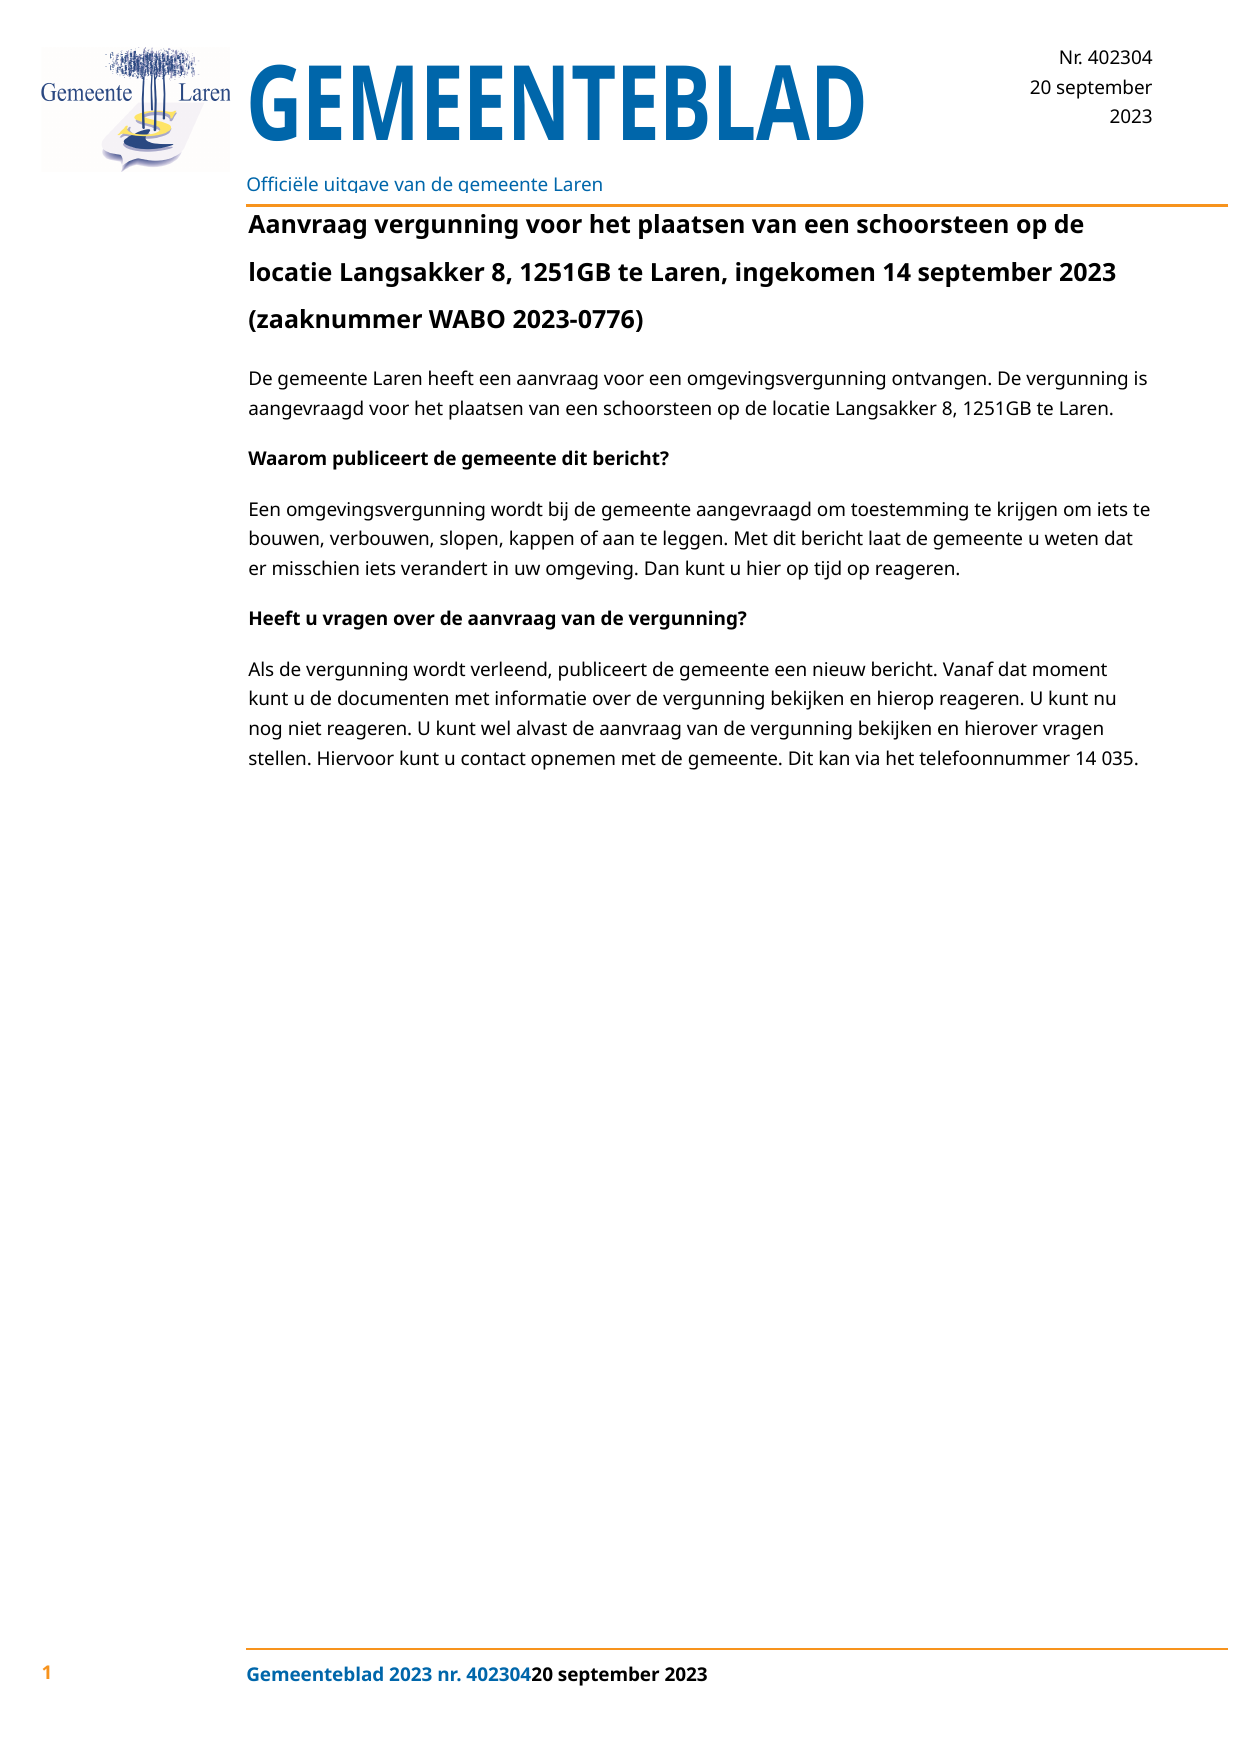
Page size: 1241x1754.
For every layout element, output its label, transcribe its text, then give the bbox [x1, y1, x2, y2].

text Aanvraag vergunning voor het plaatsen van een schoorsteen op de locatie Langsakker 8, 1251GB te Laren, ingekomen 14 september 2023 (zaaknummer WABO 2023-0776) [248, 207, 1152, 336]
text Een omgevingsvergunning wordt bij de gemeente aangevraagd om toestemming te krijgen om iets te bouwen, verbouwen, slopen, kappen of aan te leggen. Met dit bericht laat de gemeente u weten dat er misschien iets verandert in uw omgeving. Dan kunt u hier op tijd op reageren. [248, 496, 1152, 581]
text Waarom publiceert de gemeente dit bericht? [248, 446, 1152, 471]
text De gemeente Laren heeft een aanvraag voor een omgevingsvergunning ontvangen. De vergunning is aangevraagd voor het plaatsen van een schoorsteen op de locatie Langsakker 8, 1251GB te Laren. [248, 366, 1152, 421]
text Heeft u vragen over de aanvraag van de vergunning? [248, 606, 1152, 631]
text Als de vergunning wordt verleend, publiceert de gemeente een nieuw bericht. Vanaf dat moment kunt u de documenten met informatie over de vergunning bekijken en hierop reageren. U kunt nu nog niet reageren. U kunt wel alvast de aanvraag van de vergunning bekijken en hierover vragen stellen. Hiervoor kunt u contact opnemen met de gemeente. Dit kan via het telefoonnummer 14 035. [248, 656, 1152, 770]
picture [41, 47, 231, 172]
